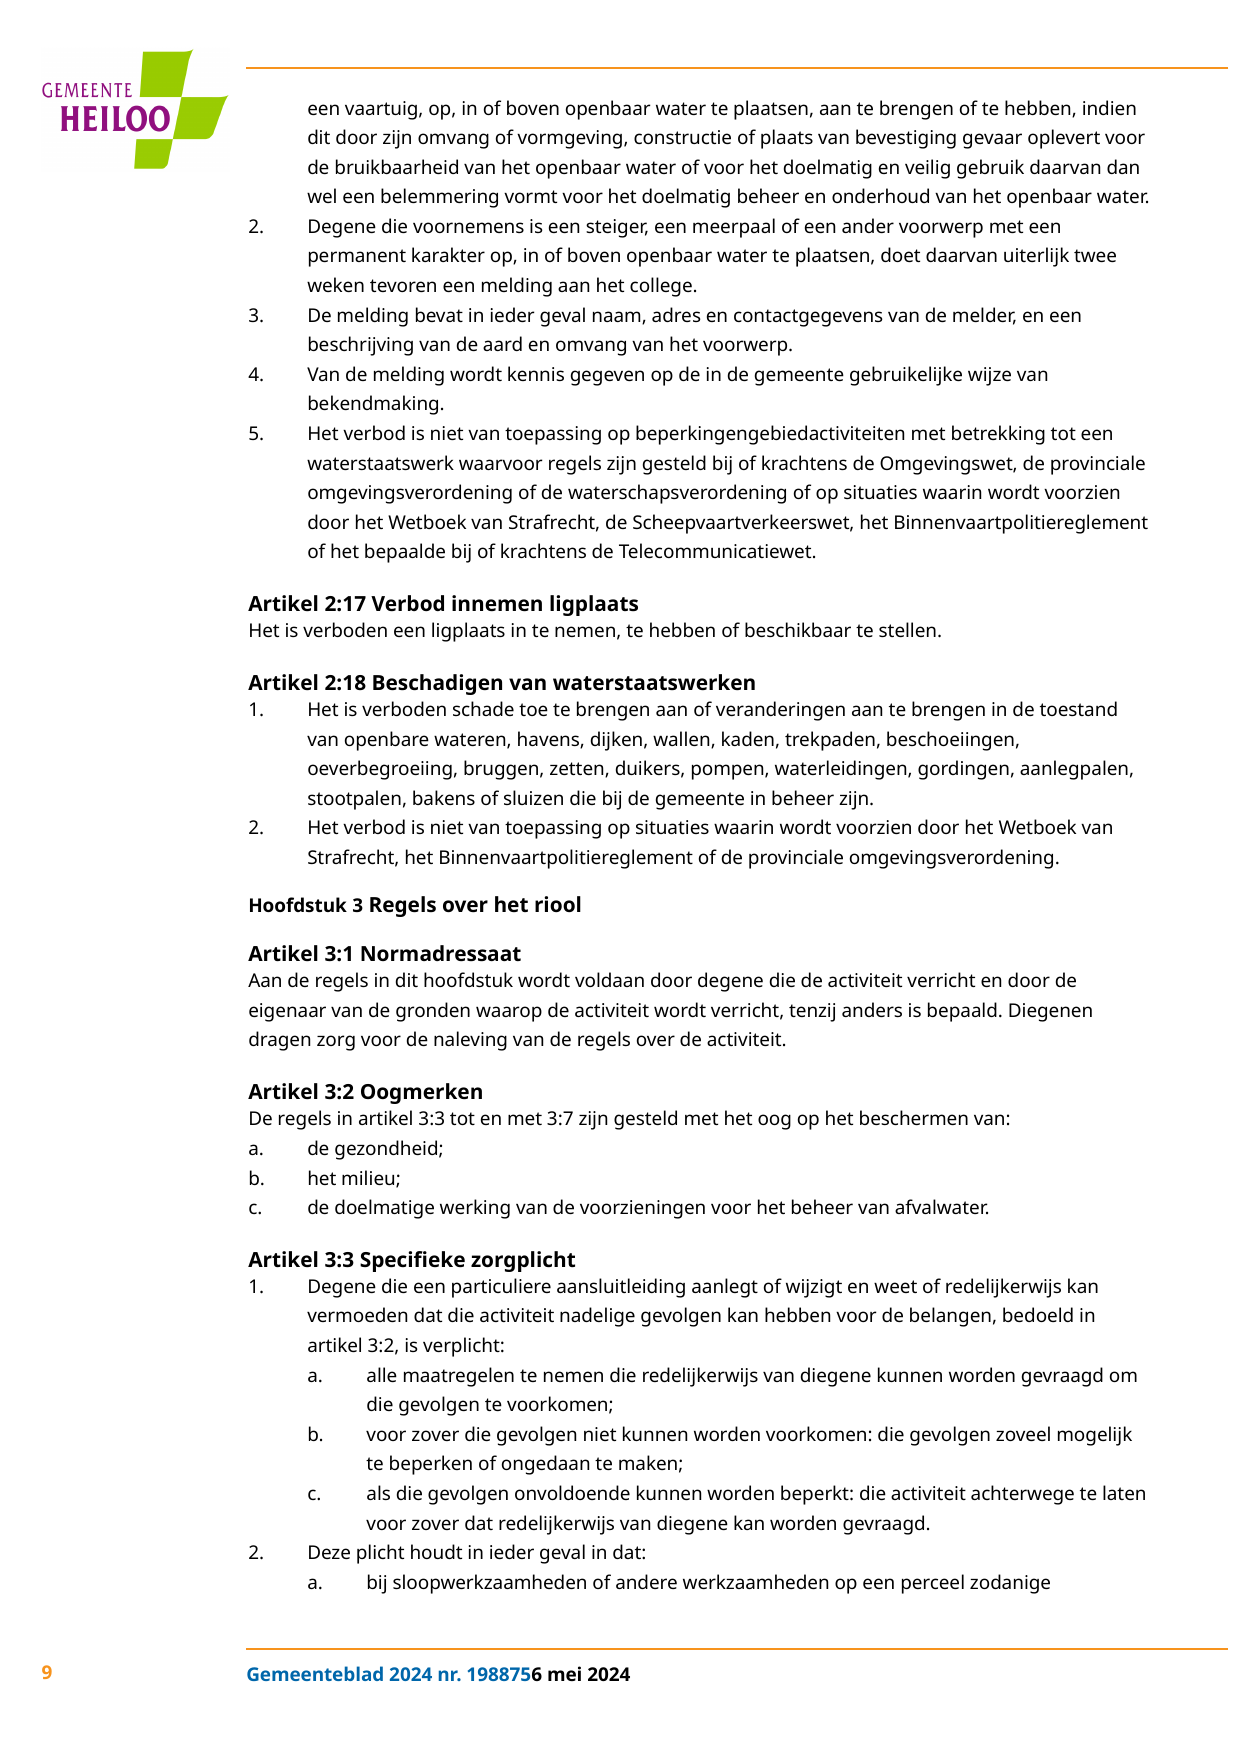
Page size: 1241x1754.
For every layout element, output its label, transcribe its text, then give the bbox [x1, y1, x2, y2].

text Artikel 2:17 Verbod innemen ligplaats [248, 589, 1152, 617]
text Aan de regels in dit hoofdstuk wordt voldaan door degene die de activiteit verricht en door de eigenaar van de gronden waarop de activiteit wordt verricht, tenzij anders is bepaald. Diegenen dragen zorg voor de naleving van de regels over de activiteit. [248, 967, 1152, 1052]
text Het is verboden een ligplaats in te nemen, te hebben of beschikbaar te stellen. [248, 617, 1152, 643]
list Degene die een particuliere aansluitleiding aanlegt of wijzigt en weet of redelijkerwijs kan vermoeden dat die activiteit nadelige gevolgen kan hebben voor de belangen, bedoeld in artikel 3:2, is verplicht: [248, 1273, 1152, 1358]
text Artikel 3:1 Normadressaat [248, 939, 1152, 967]
text Hoofdstuk 3 Regels over het riool [248, 890, 1152, 918]
list voor zover die gevolgen niet kunnen worden voorkomen: die gevolgen zoveel mogelijk te beperken of ongedaan te maken; [307, 1421, 1152, 1476]
text Artikel 2:18 Beschadigen van waterstaatswerken [248, 668, 1152, 696]
list Deze plicht houdt in ieder geval in dat: [248, 1539, 1152, 1565]
list een vaartuig, op, in of boven openbaar water te plaatsen, aan te brengen of te hebben, indien dit door zijn omvang of vormgeving, constructie of plaats van bevestiging gevaar oplevert voor de bruikbaarheid van het openbaar water of voor het doelmatig en veilig gebruik daarvan dan wel een belemmering vormt voor het doelmatig beheer en onderhoud van het openbaar water. [248, 95, 1152, 209]
text De regels in artikel 3:3 tot en met 3:7 zijn gesteld met het oog op het beschermen van: [248, 1106, 1152, 1131]
picture [41, 47, 231, 172]
list Van de melding wordt kennis gegeven op de in de gemeente gebruikelijke wijze van bekendmaking. [248, 361, 1152, 416]
list alle maatregelen te nemen die redelijkerwijs van diegene kunnen worden gevraagd om die gevolgen te voorkomen; [307, 1362, 1152, 1417]
list als die gevolgen onvoldoende kunnen worden beperkt: die activiteit achterwege te laten voor zover dat redelijkerwijs van diegene kan worden gevraagd. [307, 1480, 1152, 1536]
list het milieu; [248, 1165, 1152, 1190]
text Artikel 3:3 Specifieke zorgplicht [248, 1245, 1152, 1273]
list Degene die voornemens is een steiger, een meerpaal of een ander voorwerp met een permanent karakter op, in of boven openbaar water te plaatsen, doet daarvan uiterlijk twee weken tevoren een melding aan het college. [248, 213, 1152, 298]
list Het verbod is niet van toepassing op situaties waarin wordt voorzien door het Wetboek van Strafrecht, het Binnenvaartpolitiereglement of de provinciale omgevingsverordening. [248, 814, 1152, 870]
list de gezondheid; [248, 1135, 1152, 1161]
text Artikel 3:2 Oogmerken [248, 1077, 1152, 1106]
list bij sloopwerkzaamheden of andere werkzaamheden op een perceel zodanige [307, 1569, 1152, 1595]
list De melding bevat in ieder geval naam, adres en contactgegevens van de melder, en een beschrijving van de aard en omvang van het voorwerp. [248, 302, 1152, 357]
list de doelmatige werking van de voorzieningen voor het beheer van afvalwater. [248, 1194, 1152, 1220]
list Het is verboden schade toe te brengen aan of veranderingen aan te brengen in de toestand van openbare wateren, havens, dijken, wallen, kaden, trekpaden, beschoeiingen, oeverbegroeiing, bruggen, zetten, duikers, pompen, waterleidingen, gordingen, aanlegpalen, stootpalen, bakens of sluizen die bij de gemeente in beheer zijn. [248, 696, 1152, 811]
list Het verbod is niet van toepassing op beperkingengebiedactiviteiten met betrekking tot een waterstaatswerk waarvoor regels zijn gesteld bij of krachtens de Omgevingswet, de provinciale omgevingsverordening of de waterschapsverordening of op situaties waarin wordt voorzien door het Wetboek van Strafrecht, de Scheepvaartverkeerswet, het Binnenvaartpolitiereglement of het bepaalde bij of krachtens de Telecommunicatiewet. [248, 420, 1152, 564]
